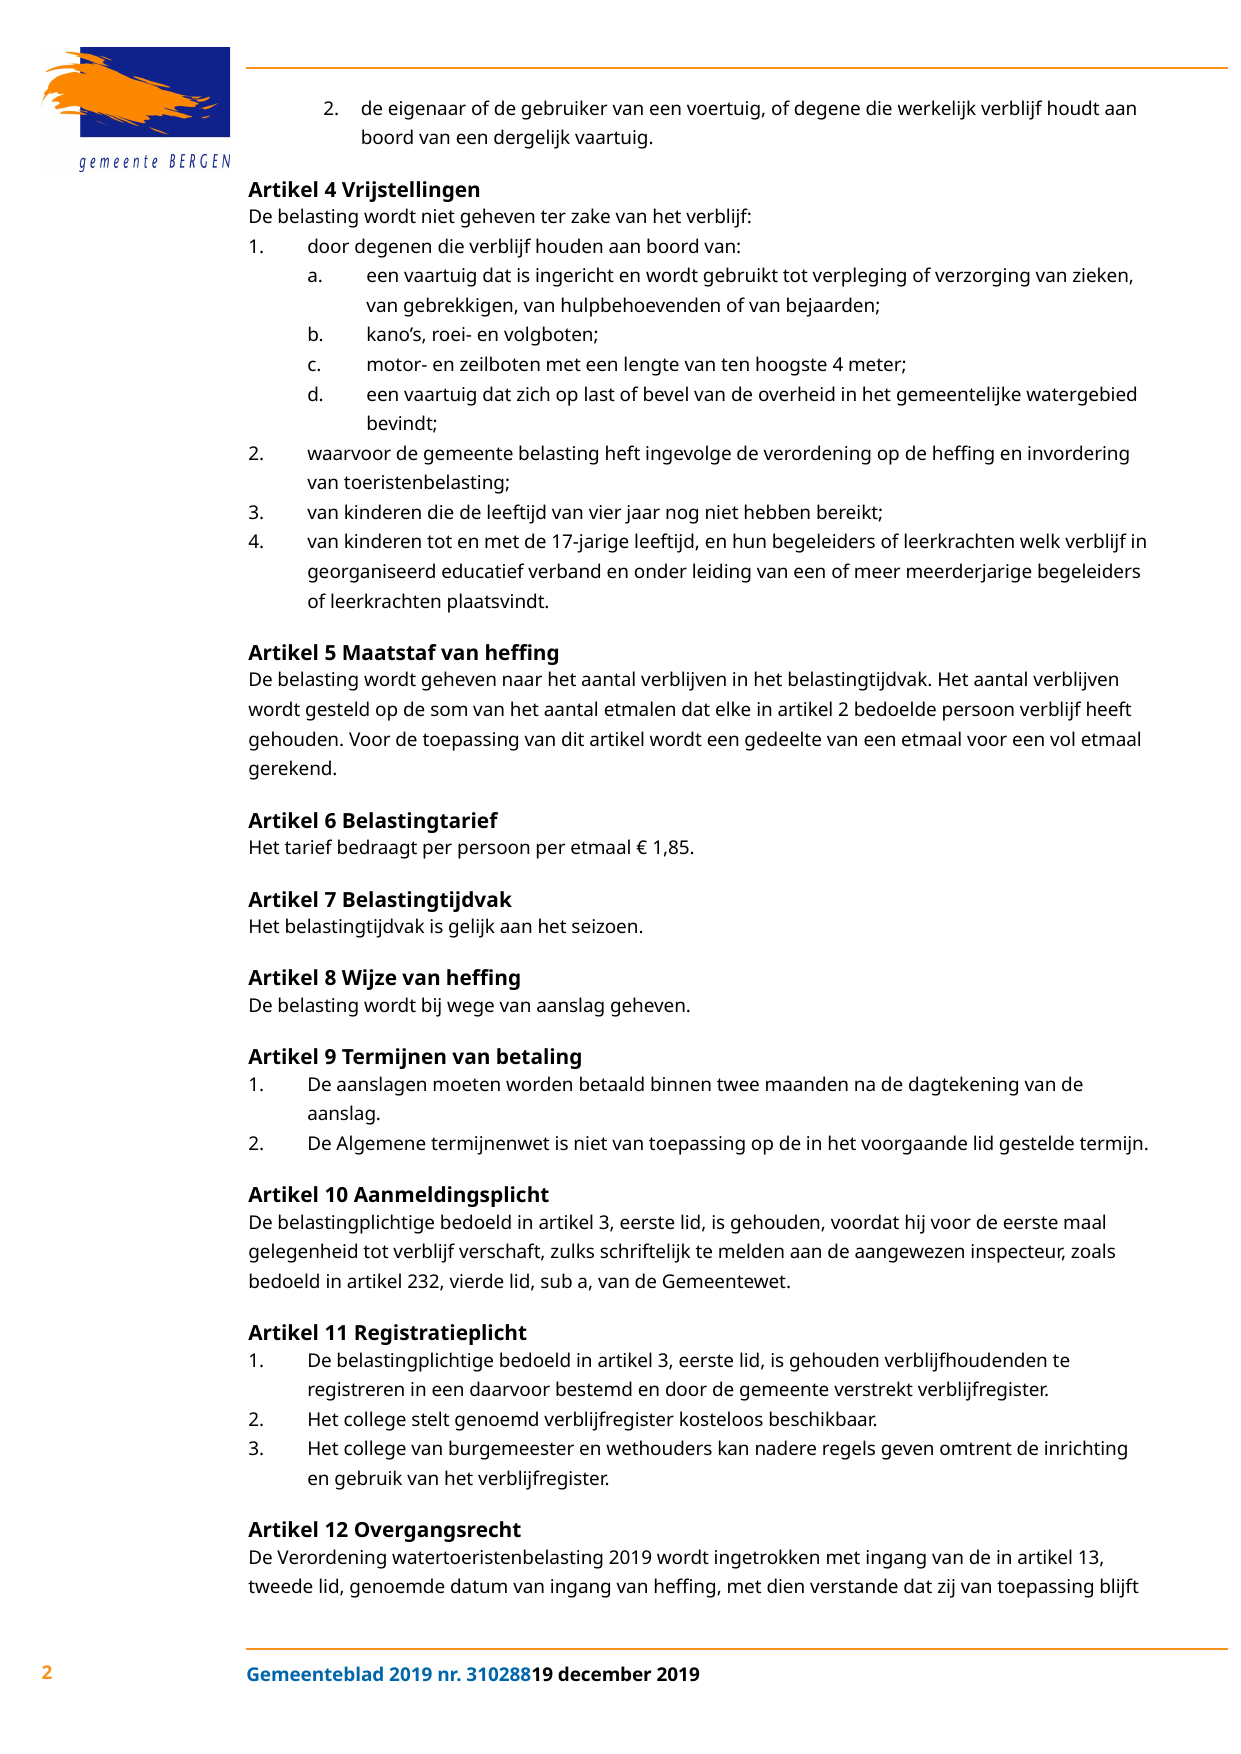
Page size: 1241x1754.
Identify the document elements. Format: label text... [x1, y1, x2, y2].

text Artikel 10 Aanmeldingsplicht [248, 1180, 1152, 1209]
list van kinderen tot en met de 17-jarige leeftijd, en hun begeleiders of leerkrachten welk verblijf in georganiseerd educatief verband en onder leiding van een of meer meerderjarige begeleiders of leerkrachten plaatsvindt. [248, 529, 1152, 613]
text Artikel 5 Maatstaf van heffing [248, 638, 1152, 667]
picture [41, 47, 231, 172]
text De belasting wordt geheven naar het aantal verblijven in het belastingtijdvak. Het aantal verblijven wordt gesteld op de som van het aantal etmalen dat elke in artikel 2 bedoelde persoon verblijf heeft gehouden. Voor de toepassing van dit artikel wordt een gedeelte van een etmaal voor een vol etmaal gerekend. [248, 667, 1152, 781]
list een vaartuig dat zich op last of bevel van de overheid in het gemeentelijke watergebied bevindt; [307, 381, 1152, 436]
text Artikel 6 Belastingtarief [248, 806, 1152, 834]
list door degenen die verblijf houden aan boord van: [248, 233, 1152, 258]
text De belasting wordt bij wege van aanslag geheven. [248, 992, 1152, 1018]
text Het belastingtijdvak is gelijk aan het seizoen. [248, 913, 1152, 939]
list van kinderen die de leeftijd van vier jaar nog niet hebben bereikt; [248, 499, 1152, 525]
text De Verordening watertoeristenbelasting 2019 wordt ingetrokken met ingang van de in artikel 13, tweede lid, genoemde datum van ingang van heffing, met dien verstande dat zij van toepassing blijft [248, 1544, 1152, 1599]
list Het college stelt genoemd verblijfregister kosteloos beschikbaar. [248, 1406, 1152, 1432]
text Artikel 9 Termijnen van betaling [248, 1042, 1152, 1071]
text Het tarief bedraagt per persoon per etmaal € 1,85. [248, 834, 1152, 860]
text De belastingplichtige bedoeld in artikel 3, eerste lid, is gehouden, voordat hij voor de eerste maal gelegenheid tot verblijf verschaft, zulks schriftelijk te melden aan de aangewezen inspecteur, zoals bedoeld in artikel 232, vierde lid, sub a, van de Gemeentewet. [248, 1209, 1152, 1294]
list waarvoor de gemeente belasting heft ingevolge de verordening op de heffing en invordering van toeristenbelasting; [248, 440, 1152, 495]
list kano’s, roei- en volgboten; [307, 322, 1152, 347]
list Het college van burgemeester en wethouders kan nadere regels geven omtrent de inrichting en gebruik van het verblijfregister. [248, 1436, 1152, 1491]
text Artikel 7 Belastingtijdvak [248, 885, 1152, 913]
list De Algemene termijnenwet is niet van toepassing op de in het voorgaande lid gestelde termijn. [248, 1130, 1152, 1156]
text Artikel 8 Wijze van heffing [248, 963, 1152, 992]
text Artikel 12 Overgangsrecht [248, 1516, 1152, 1544]
list de eigenaar of de gebruiker van een voertuig, of degene die werkelijk verblijf houdt aan boord van een dergelijk vaartuig. [323, 95, 1152, 150]
list De aanslagen moeten worden betaald binnen twee maanden na de dagtekening van de aanslag. [248, 1071, 1152, 1126]
list motor- en zeilboten met een lengte van ten hoogste 4 meter; [307, 351, 1152, 377]
text Artikel 4 Vrijstellingen [248, 175, 1152, 203]
list De belastingplichtige bedoeld in artikel 3, eerste lid, is gehouden verblijfhoudenden te registreren in een daarvoor bestemd en door de gemeente verstrekt verblijfregister. [248, 1347, 1152, 1402]
list een vaartuig dat is ingericht en wordt gebruikt tot verpleging of verzorging van zieken, van gebrekkigen, van hulpbehoevenden of van bejaarden; [307, 262, 1152, 318]
text De belasting wordt niet geheven ter zake van het verblijf: [248, 203, 1152, 229]
text Artikel 11 Registratieplicht [248, 1318, 1152, 1347]
